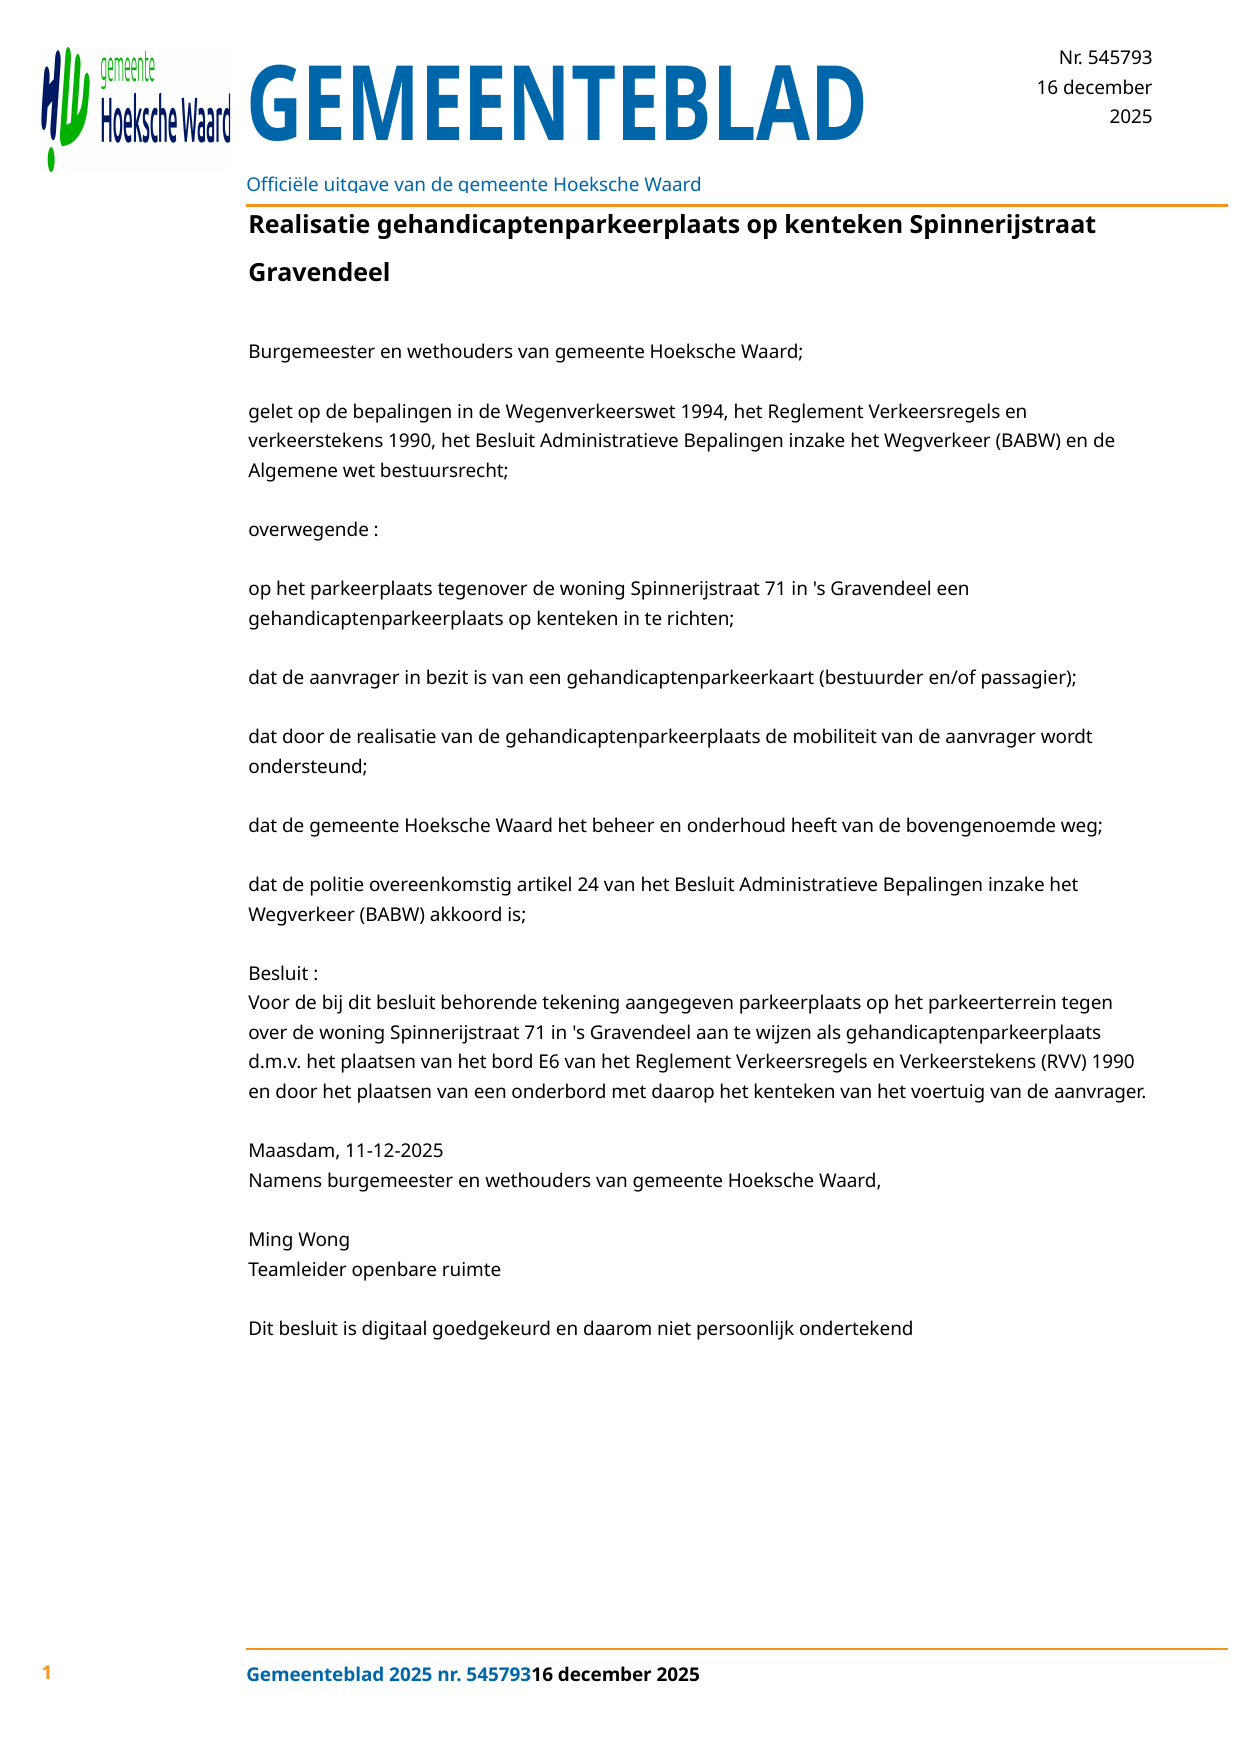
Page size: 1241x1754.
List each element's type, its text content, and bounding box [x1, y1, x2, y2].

text op het parkeerplaats tegenover de woning Spinnerijstraat 71 in 's Gravendeel een gehandicaptenparkeerplaats op kenteken in te richten; [248, 575, 1152, 631]
text Burgemeester en wethouders van gemeente Hoeksche Waard; [248, 339, 1152, 364]
picture [41, 47, 231, 172]
text dat door de realisatie van de gehandicaptenparkeerplaats de mobiliteit van de aanvrager wordt ondersteund; [248, 723, 1152, 778]
text overwegende : [248, 516, 1152, 542]
text Teamleider openbare ruimte [248, 1256, 1152, 1281]
text dat de aanvrager in bezit is van een gehandicaptenparkeerkaart (bestuurder en/of passagier); [248, 664, 1152, 690]
text Voor de bij dit besluit behorende tekening aangegeven parkeerplaats op het parkeerterrein tegen over de woning Spinnerijstraat 71 in 's Gravendeel aan te wijzen als gehandicaptenparkeerplaats d.m.v. het plaatsen van het bord E6 van het Reglement Verkeersregels en Verkeerstekens (RVV) 1990 en door het plaatsen van een onderbord met daarop het kenteken van het voertuig van de aanvrager. [248, 989, 1152, 1104]
text Ming Wong [248, 1226, 1152, 1252]
text Realisatie gehandicaptenparkeerplaats op kenteken Spinnerijstraat Gravendeel [248, 207, 1152, 288]
text Maasdam, 11-12-2025 [248, 1137, 1152, 1163]
text Besluit : [248, 960, 1152, 986]
text dat de gemeente Hoeksche Waard het beheer en onderhoud heeft van de bovengenoemde weg; [248, 812, 1152, 838]
text gelet op de bepalingen in de Wegenverkeerswet 1994, het Reglement Verkeersregels en verkeerstekens 1990, het Besluit Administratieve Bepalingen inzake het Wegverkeer (BABW) en de Algemene wet bestuursrecht; [248, 398, 1152, 483]
text Dit besluit is digitaal goedgekeurd en daarom niet persoonlijk ondertekend [248, 1315, 1152, 1341]
text Namens burgemeester en wethouders van gemeente Hoeksche Waard, [248, 1167, 1152, 1193]
text dat de politie overeenkomstig artikel 24 van het Besluit Administratieve Bepalingen inzake het Wegverkeer (BABW) akkoord is; [248, 871, 1152, 926]
